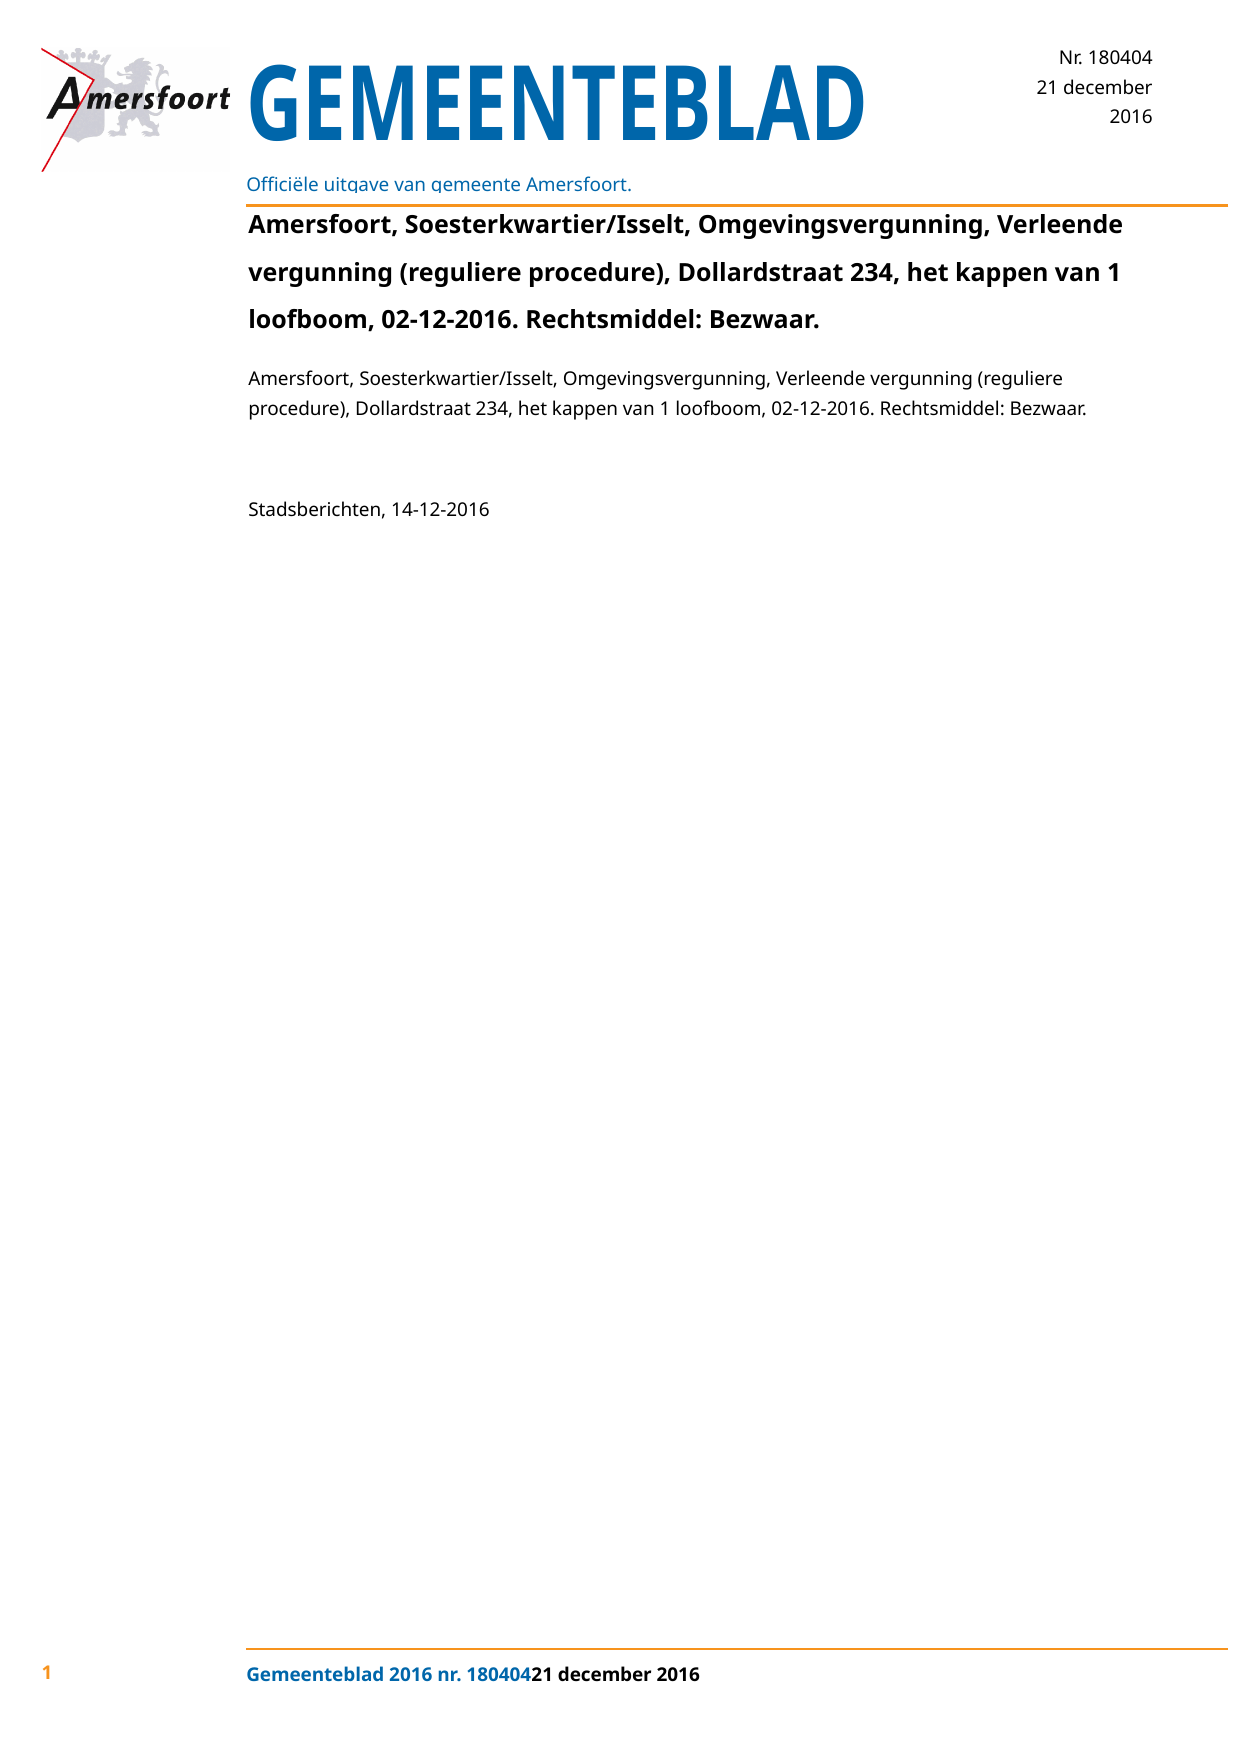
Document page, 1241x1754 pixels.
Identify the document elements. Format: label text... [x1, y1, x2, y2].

text Amersfoort, Soesterkwartier/Isselt, Omgevingsvergunning, Verleende vergunning (reguliere procedure), Dollardstraat 234, het kappen van 1 loofboom, 02-12-2016. Rechtsmiddel: Bezwaar. [248, 207, 1152, 336]
picture [41, 47, 231, 172]
text Stadsberichten, 14-12-2016 [248, 496, 1152, 522]
text Amersfoort, Soesterkwartier/Isselt, Omgevingsvergunning, Verleende vergunning (reguliere procedure), Dollardstraat 234, het kappen van 1 loofboom, 02-12-2016. Rechtsmiddel: Bezwaar. [248, 366, 1152, 421]
